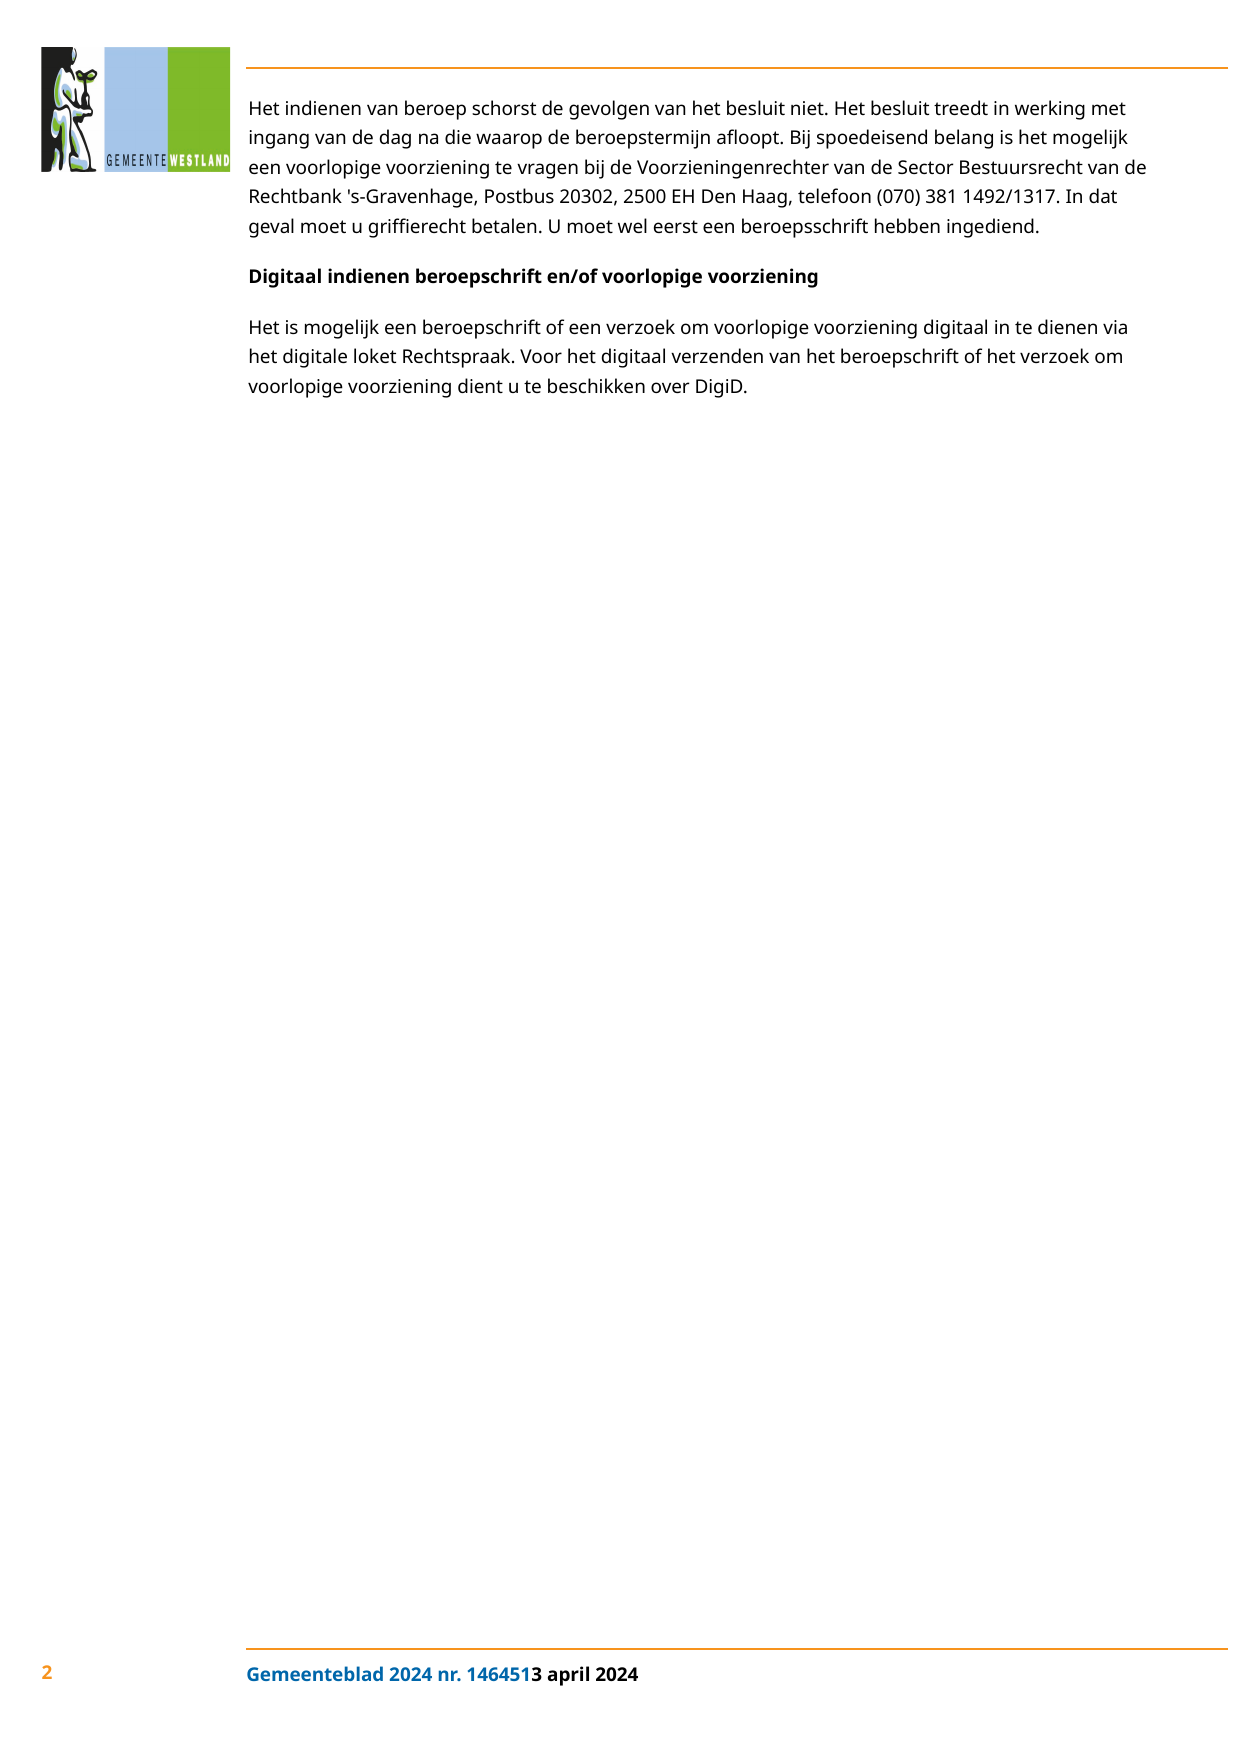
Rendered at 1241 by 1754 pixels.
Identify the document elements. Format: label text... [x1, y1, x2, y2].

picture [41, 47, 231, 172]
text Het indienen van beroep schorst de gevolgen van het besluit niet. Het besluit treedt in werking met ingang van de dag na die waarop de beroepstermijn afloopt. Bij spoedeisend belang is het mogelijk een voorlopige voorziening te vragen bij de Voorzieningenrechter van de Sector Bestuursrecht van de Rechtbank 's-Gravenhage, Postbus 20302, 2500 EH Den Haag, telefoon (070) 381 1492/1317. In dat geval moet u griffierecht betalen. U moet wel eerst een beroepsschrift hebben ingediend. [248, 95, 1152, 239]
text Het is mogelijk een beroepschrift of een verzoek om voorlopige voorziening digitaal in te dienen via het digitale loket Rechtspraak. Voor het digitaal verzenden van het beroepschrift of het verzoek om voorlopige voorziening dient u te beschikken over DigiD. [248, 314, 1152, 399]
text Digitaal indienen beroepschrift en/of voorlopige voorziening [248, 263, 1152, 289]
